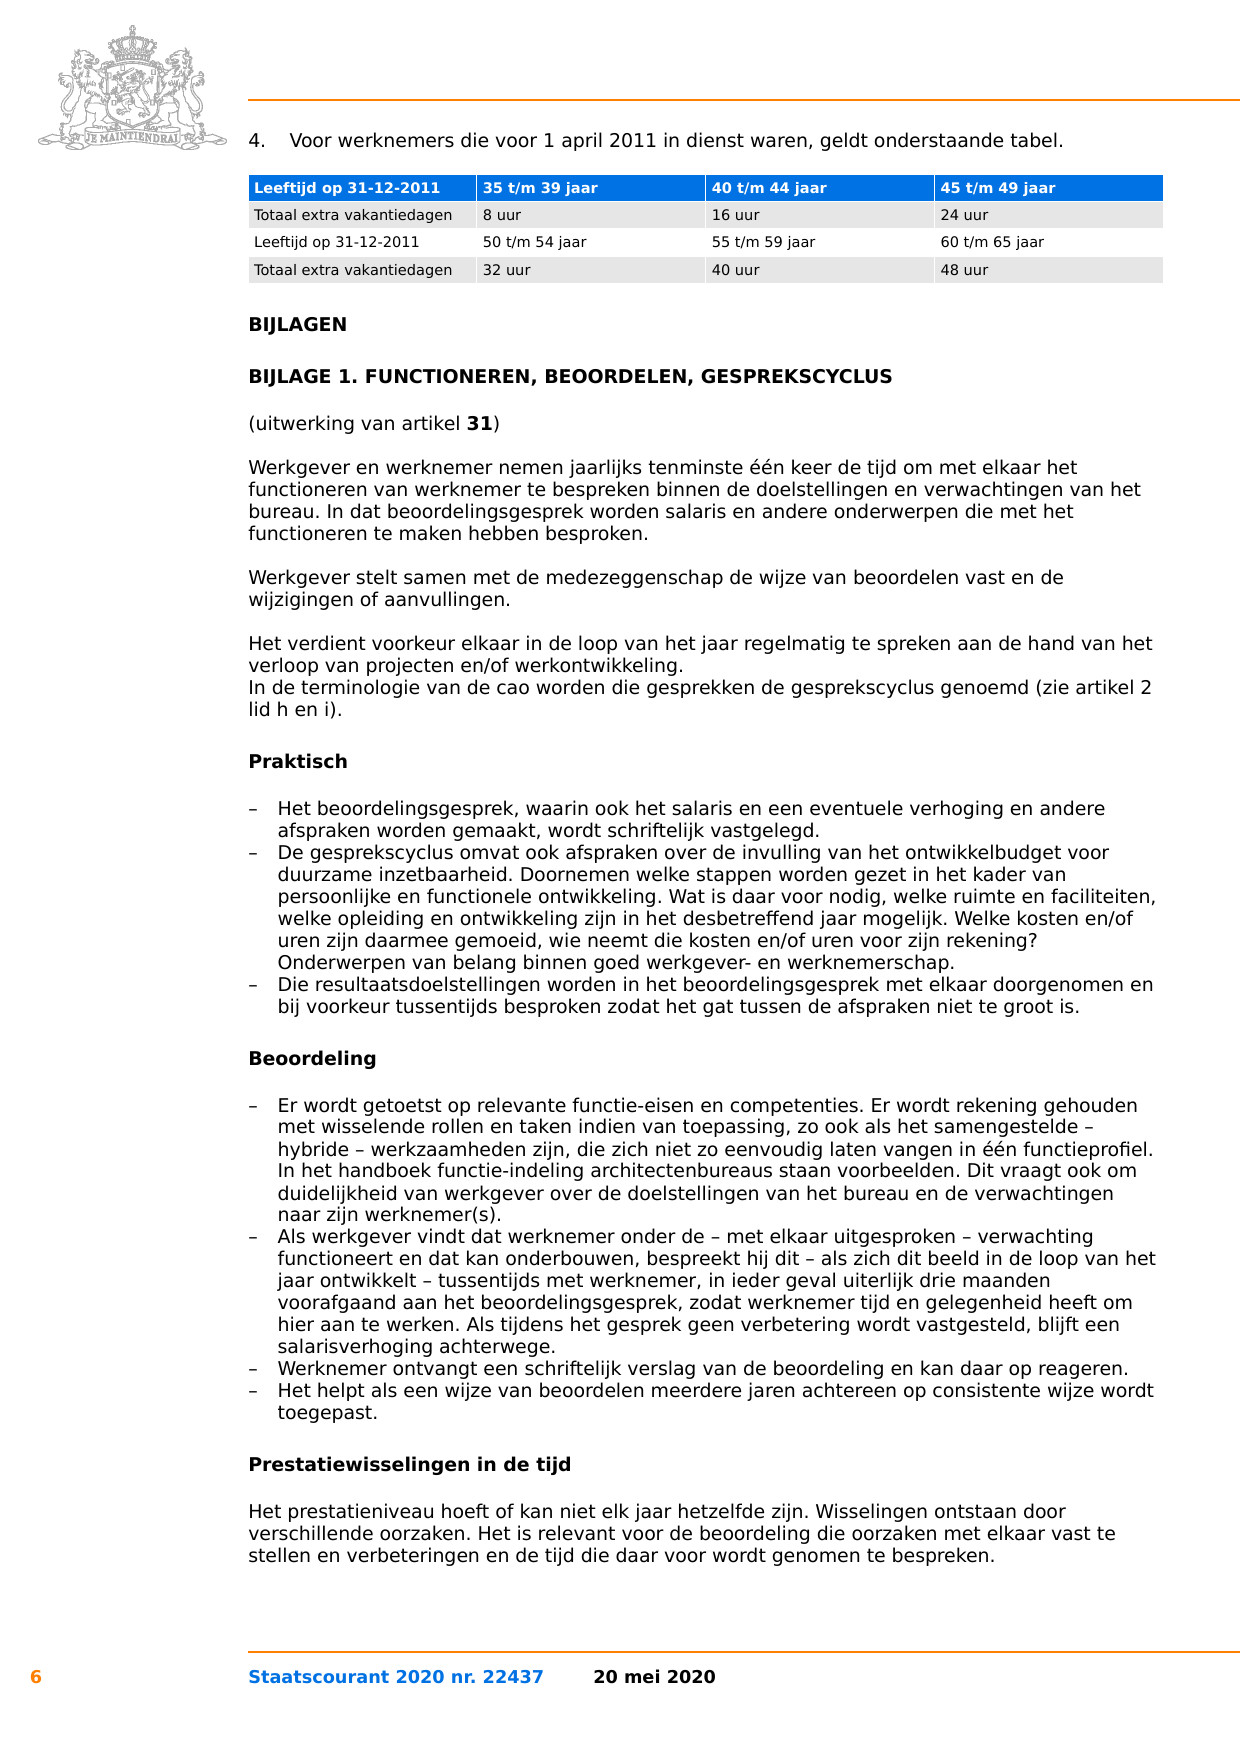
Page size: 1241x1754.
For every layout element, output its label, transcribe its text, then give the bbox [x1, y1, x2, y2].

subtitle BIJLAGEN [248, 314, 1163, 336]
subtitle Beoordeling [248, 1047, 1163, 1069]
text – Het beoordelingsgesprek, waarin ook het salaris en een eventuele verhoging en andere afspraken worden gemaakt, wordt schriftelijk vastgelegd. [248, 798, 1163, 842]
table_cell Leeftijd op 31-12-2011 [249, 230, 476, 256]
text 4. Voor werknemers die voor 1 april 2011 in dienst waren, geldt onderstaande tabel. [248, 130, 1163, 152]
table_cell 24 uur [935, 202, 1163, 228]
text – Werknemer ontvangt een schriftelijk verslag van de beoordeling en kan daar op reageren. [248, 1358, 1163, 1380]
text In de terminologie van de cao worden die gesprekken de gesprekscyclus genoemd (zie artikel 2 lid h en i). [248, 677, 1163, 721]
text (uitwerking van artikel 31) [248, 413, 1163, 435]
table_cell 48 uur [935, 257, 1163, 283]
text Het verdient voorkeur elkaar in de loop van het jaar regelmatig te spreken aan de hand van het verloop van projecten en/of werkontwikkeling. [248, 633, 1163, 677]
text – Er wordt getoetst op relevante functie-eisen en competenties. Er wordt rekening gehouden met wisselende rollen en taken indien van toepassing, zo ook als het samengestelde – hybride – werkzaamheden zijn, die zich niet zo eenvoudig laten vangen in één functieprofiel. In het handboek functie-indeling architectenbureaus staan voorbeelden. Dit vraagt ook om duidelijkheid van werkgever over de doelstellingen van het bureau en de verwachtingen naar zijn werknemer(s). [248, 1094, 1163, 1226]
text Werkgever stelt samen met de medezeggenschap de wijze van beoordelen vast en de wijzigingen of aanvullingen. [248, 567, 1163, 611]
subtitle Prestatiewisselingen in de tijd [248, 1454, 1163, 1476]
table_cell 32 uur [477, 257, 705, 283]
table_cell 40 uur [706, 257, 934, 283]
table_cell 60 t/m 65 jaar [935, 230, 1163, 256]
table_header 40 t/m 44 jaar [706, 175, 934, 201]
table_cell Totaal extra vakantiedagen [249, 202, 476, 228]
text – Het helpt als een wijze van beoordelen meerdere jaren achtereen op consistente wijze wordt toegepast. [248, 1380, 1163, 1424]
table_header 35 t/m 39 jaar [477, 175, 705, 201]
text – Als werkgever vindt dat werknemer onder de – met elkaar uitgesproken – verwachting functioneert en dat kan onderbouwen, bespreekt hij dit – als zich dit beeld in de loop van het jaar ontwikkelt – tussentijds met werknemer, in ieder geval uiterlijk drie maanden voorafgaand aan het beoordelingsgesprek, zodat werknemer tijd en gelegenheid heeft om hier aan te werken. Als tijdens het gesprek geen verbetering wordt vastgesteld, blijft een salarisverhoging achterwege. [248, 1226, 1163, 1358]
table_cell Totaal extra vakantiedagen [249, 257, 476, 283]
table_header 45 t/m 49 jaar [935, 175, 1163, 201]
text Het prestatieniveau hoeft of kan niet elk jaar hetzelfde zijn. Wisselingen ontstaan door verschillende oorzaken. Het is relevant voor de beoordeling die oorzaken met elkaar vast te stellen en verbeteringen en de tijd die daar voor wordt genomen te bespreken. [248, 1501, 1163, 1567]
table_cell 50 t/m 54 jaar [477, 230, 705, 256]
subtitle BIJLAGE 1. FUNCTIONEREN, BEOORDELEN, GESPREKSCYCLUS [248, 366, 1163, 388]
text – De gesprekscyclus omvat ook afspraken over de invulling van het ontwikkelbudget voor duurzame inzetbaarheid. Doornemen welke stappen worden gezet in het kader van persoonlijke en functionele ontwikkeling. Wat is daar voor nodig, welke ruimte en faciliteiten, welke opleiding en ontwikkeling zijn in het desbetreffend jaar mogelijk. Welke kosten en/of uren zijn daarmee gemoeid, wie neemt die kosten en/of uren voor zijn rekening? Onderwerpen van belang binnen goed werkgever- en werknemerschap. [248, 842, 1163, 973]
table_cell 16 uur [706, 202, 934, 228]
table_cell 8 uur [477, 202, 705, 228]
table_cell 55 t/m 59 jaar [706, 230, 934, 256]
table_header Leeftijd op 31-12-2011 [249, 175, 476, 201]
text Werkgever en werknemer nemen jaarlijks tenminste één keer de tijd om met elkaar het functioneren van werknemer te bespreken binnen de doelstellingen en verwachtingen van het bureau. In dat beoordelingsgesprek worden salaris en andere onderwerpen die met het functioneren te maken hebben besproken. [248, 457, 1163, 545]
subtitle Praktisch [248, 751, 1163, 773]
text – Die resultaatsdoelstellingen worden in het beoordelingsgesprek met elkaar doorgenomen en bij voorkeur tussentijds besproken zodat het gat tussen de afspraken niet te groot is. [248, 973, 1163, 1017]
picture [38, 25, 227, 150]
